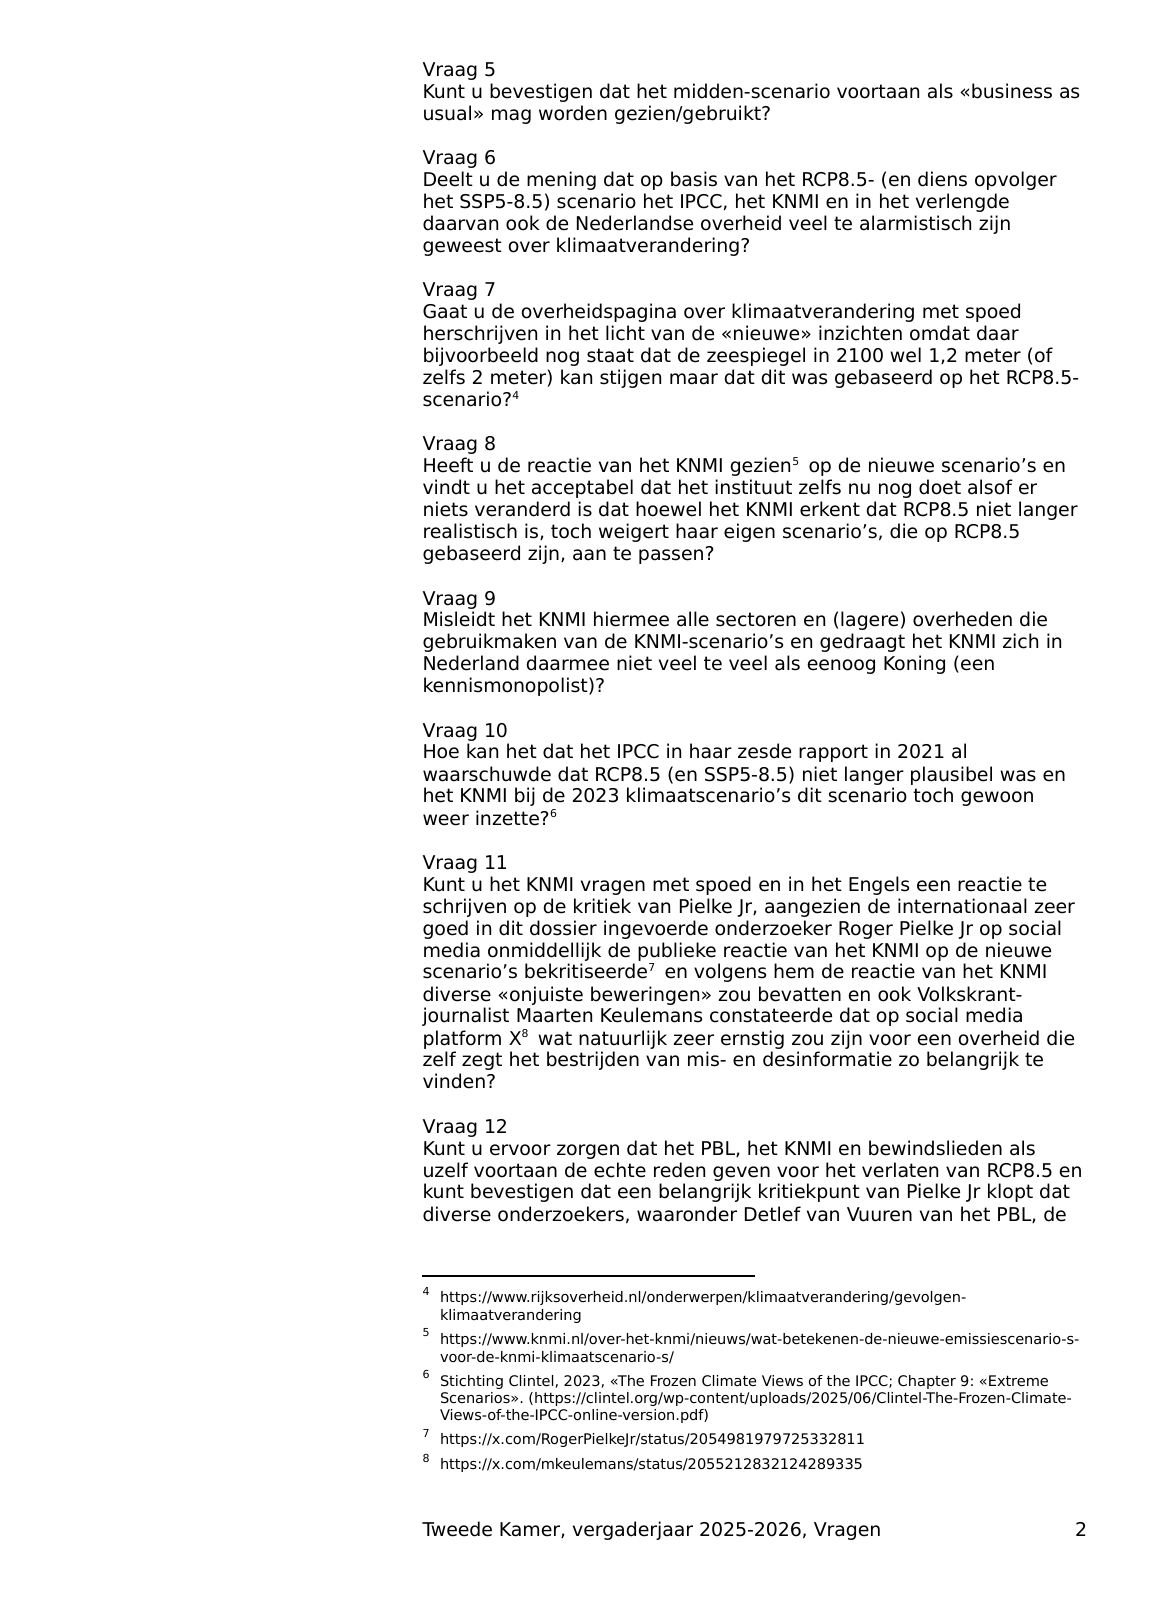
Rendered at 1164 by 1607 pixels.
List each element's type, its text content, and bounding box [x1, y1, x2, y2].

text Hoe kan het dat het IPCC in haar zesde rapport in 2021 al waarschuwde dat RCP8.5 (en SSP5-8.5) niet langer plausibel was en het KNMI bij de 2023 klimaatscenario’s dit scenario toch gewoon weer inzette? [422, 741, 1087, 829]
text Vraag 5 [422, 59, 1087, 81]
text Stichting Clintel, 2023, «The Frozen Climate Views of the IPCC; Chapter 9: «Extreme Scenarios». (https://clintel.org/wp-content/uploads/2025/06/Clintel-The-Frozen-Climate-Views-of-the-IPCC-online-version.pdf) [422, 1368, 1087, 1424]
text Kunt u bevestigen dat het midden-scenario voortaan als «business as usual» mag worden gezien/gebruikt? [422, 81, 1087, 125]
text Deelt u de mening dat op basis van het RCP8.5- (en diens opvolger het SSP5-8.5) scenario het IPCC, het KNMI en in het verlengde daarvan ook de Nederlandse overheid veel te alarmistisch zijn geweest over klimaatverandering? [422, 169, 1087, 257]
text Vraag 10 [422, 719, 1087, 741]
text Vraag 11 [422, 852, 1087, 873]
text Vraag 7 [422, 279, 1087, 301]
text Gaat u de overheidspagina over klimaatverandering met spoed herschrijven in het licht van de «nieuwe» inzichten omdat daar bijvoorbeeld nog staat dat de zeespiegel in 2100 wel 1,2 meter (of zelfs 2 meter) kan stijgen maar dat dit was gebaseerd op het RCP8.5-scenario? [422, 301, 1087, 411]
text https://x.com/mkeulemans/status/2055212832124289335 [422, 1452, 1087, 1474]
text Vraag 9 [422, 587, 1087, 609]
text https://x.com/RogerPielkeJr/status/2054981979725332811 [422, 1427, 1087, 1449]
text Vraag 12 [422, 1116, 1087, 1137]
text https://www.knmi.nl/over-het-knmi/nieuws/wat-betekenen-de-nieuwe-emissiescenario-s-voor-de-knmi-klimaatscenario-s/ [422, 1327, 1087, 1366]
text Kunt u het KNMI vragen met spoed en in het Engels een reactie te schrijven op de kritiek van Pielke Jr, aangezien de internationaal zeer goed in dit dossier ingevoerde onderzoeker Roger Pielke Jr op social media onmiddellijk de publieke reactie van het KNMI op de nieuwe scenario’s bekritiseerde en volgens hem de reactie van het KNMI diverse «onjuiste beweringen» zou bevatten en ook Volkskrant-journalist Maarten Keulemans constateerde dat op social media platform X wat natuurlijk zeer ernstig zou zijn voor een overheid die zelf zegt het bestrijden van mis- en desinformatie zo belangrijk te vinden? [422, 873, 1087, 1093]
text Heeft u de reactie van het KNMI gezien op de nieuwe scenario’s en vindt u het acceptabel dat het instituut zelfs nu nog doet alsof er niets veranderd is dat hoewel het KNMI erkent dat RCP8.5 niet langer realistisch is, toch weigert haar eigen scenario’s, die op RCP8.5 gebaseerd zijn, aan te passen? [422, 455, 1087, 565]
text Kunt u ervoor zorgen dat het PBL, het KNMI en bewindslieden als uzelf voortaan de echte reden geven voor het verlaten van RCP8.5 en kunt bevestigen dat een belangrijk kritiekpunt van Pielke Jr klopt dat diverse onderzoekers, waaronder Detlef van Vuuren van het PBL, de [422, 1137, 1087, 1225]
text Vraag 8 [422, 433, 1087, 455]
text Misleidt het KNMI hiermee alle sectoren en (lagere) overheden die gebruikmaken van de KNMI-scenario’s en gedraagt het KNMI zich in Nederland daarmee niet veel te veel als eenoog Koning (een kennismonopolist)? [422, 609, 1087, 697]
text https://www.rijksoverheid.nl/onderwerpen/klimaatverandering/gevolgen-klimaatverandering [422, 1285, 1087, 1324]
text Vraag 6 [422, 147, 1087, 169]
